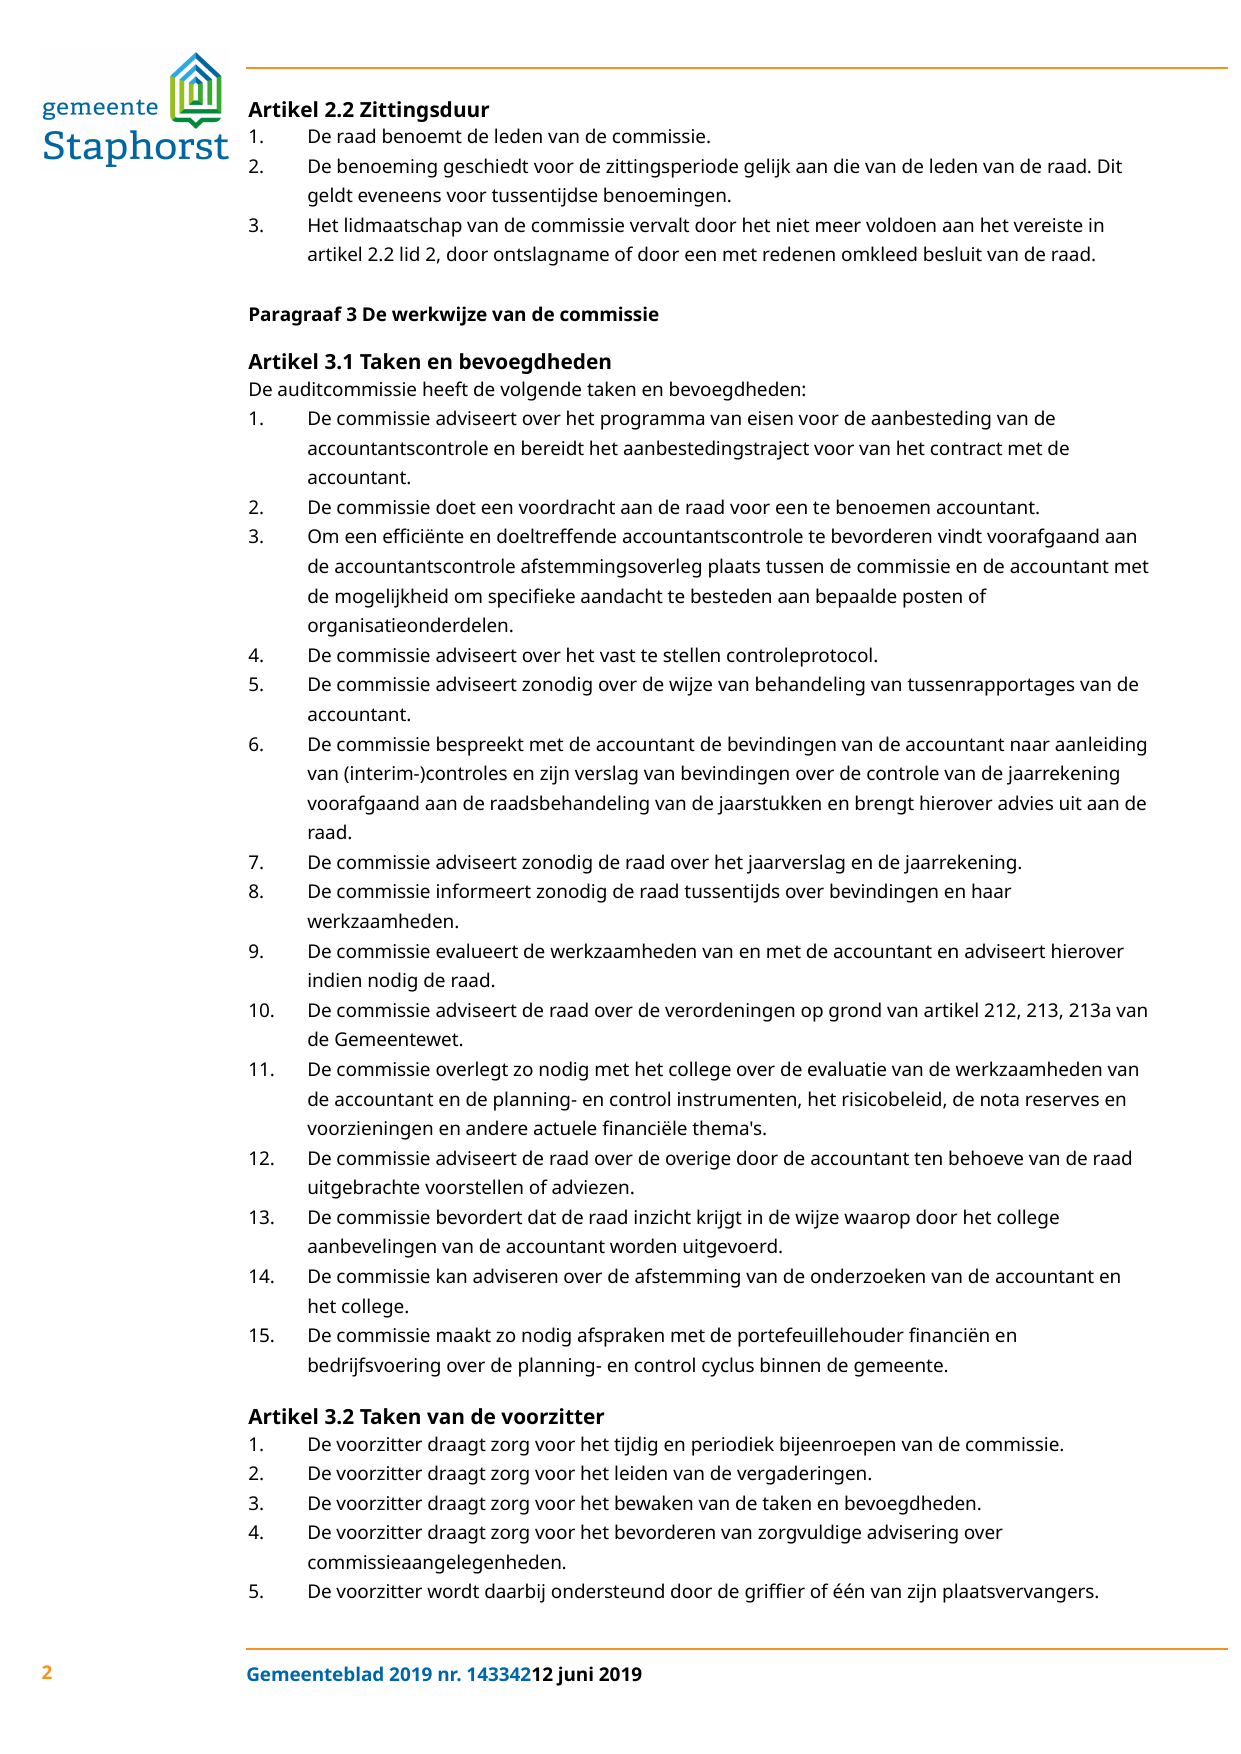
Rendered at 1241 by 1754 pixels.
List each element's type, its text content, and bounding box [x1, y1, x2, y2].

list De commissie overlegt zo nodig met het college over de evaluatie van de werkzaamheden van de accountant en de planning- en control instrumenten, het risicobeleid, de nota reserves en voorzieningen en andere actuele financiële thema's. [248, 1056, 1152, 1141]
list De commissie doet een voordracht aan de raad voor een te benoemen accountant. [248, 494, 1152, 520]
picture [41, 47, 231, 172]
text Artikel 2.2 Zittingsduur [248, 95, 1152, 123]
text De auditcommissie heeft de volgende taken en bevoegdheden: [248, 376, 1152, 401]
list De commissie adviseert zonodig over de wijze van behandeling van tussenrapportages van de accountant. [248, 672, 1152, 727]
list De commissie bespreekt met de accountant de bevindingen van de accountant naar aanleiding van (interim-)controles en zijn verslag van bevindingen over de controle van de jaarrekening voorafgaand aan de raadsbehandeling van de jaarstukken en brengt hierover advies uit aan de raad. [248, 731, 1152, 845]
text Artikel 3.1 Taken en bevoegdheden [248, 347, 1152, 376]
list De commissie informeert zonodig de raad tussentijds over bevindingen en haar werkzaamheden. [248, 879, 1152, 934]
list De raad benoemt de leden van de commissie. [248, 123, 1152, 149]
list De benoeming geschiedt voor de zittingsperiode gelijk aan die van de leden van de raad. Dit geldt eveneens voor tussentijdse benoemingen. [248, 153, 1152, 208]
list De commissie adviseert de raad over de verordeningen op grond van artikel 212, 213, 213a van de Gemeentewet. [248, 997, 1152, 1052]
list Om een efficiënte en doeltreffende accountantscontrole te bevorderen vindt voorafgaand aan de accountantscontrole afstemmingsoverleg plaats tussen de commissie en de accountant met de mogelijkheid om specifieke aandacht te besteden aan bepaalde posten of organisatieonderdelen. [248, 524, 1152, 638]
list De voorzitter draagt zorg voor het leiden van de vergaderingen. [248, 1460, 1152, 1486]
list De commissie adviseert de raad over de overige door de accountant ten behoeve van de raad uitgebrachte voorstellen of adviezen. [248, 1145, 1152, 1200]
list De commissie adviseert over het vast te stellen controleprotocol. [248, 642, 1152, 668]
text Artikel 3.2 Taken van de voorzitter [248, 1402, 1152, 1431]
text Paragraaf 3 De werkwijze van de commissie [248, 301, 1152, 326]
list De commissie adviseert over het programma van eisen voor de aanbesteding van de accountantscontrole en bereidt het aanbestedingstraject voor van het contract met de accountant. [248, 405, 1152, 490]
list De commissie bevordert dat de raad inzicht krijgt in de wijze waarop door het college aanbevelingen van de accountant worden uitgevoerd. [248, 1204, 1152, 1259]
list De voorzitter draagt zorg voor het bewaken van de taken en bevoegdheden. [248, 1490, 1152, 1516]
list Het lidmaatschap van de commissie vervalt door het niet meer voldoen aan het vereiste in artikel 2.2 lid 2, door ontslagname of door een met redenen omkleed besluit van de raad. [248, 212, 1152, 267]
list De voorzitter wordt daarbij ondersteund door de griffier of één van zijn plaatsvervangers. [248, 1579, 1152, 1604]
list De commissie kan adviseren over de afstemming van de onderzoeken van de accountant en het college. [248, 1263, 1152, 1318]
list De voorzitter draagt zorg voor het bevorderen van zorgvuldige advisering over commissieaangelegenheden. [248, 1519, 1152, 1575]
list De commissie maakt zo nodig afspraken met de portefeuillehouder financiën en bedrijfsvoering over de planning- en control cyclus binnen de gemeente. [248, 1322, 1152, 1378]
list De commissie evalueert de werkzaamheden van en met de accountant en adviseert hierover indien nodig de raad. [248, 938, 1152, 993]
list De voorzitter draagt zorg voor het tijdig en periodiek bijeenroepen van de commissie. [248, 1431, 1152, 1457]
list De commissie adviseert zonodig de raad over het jaarverslag en de jaarrekening. [248, 849, 1152, 875]
